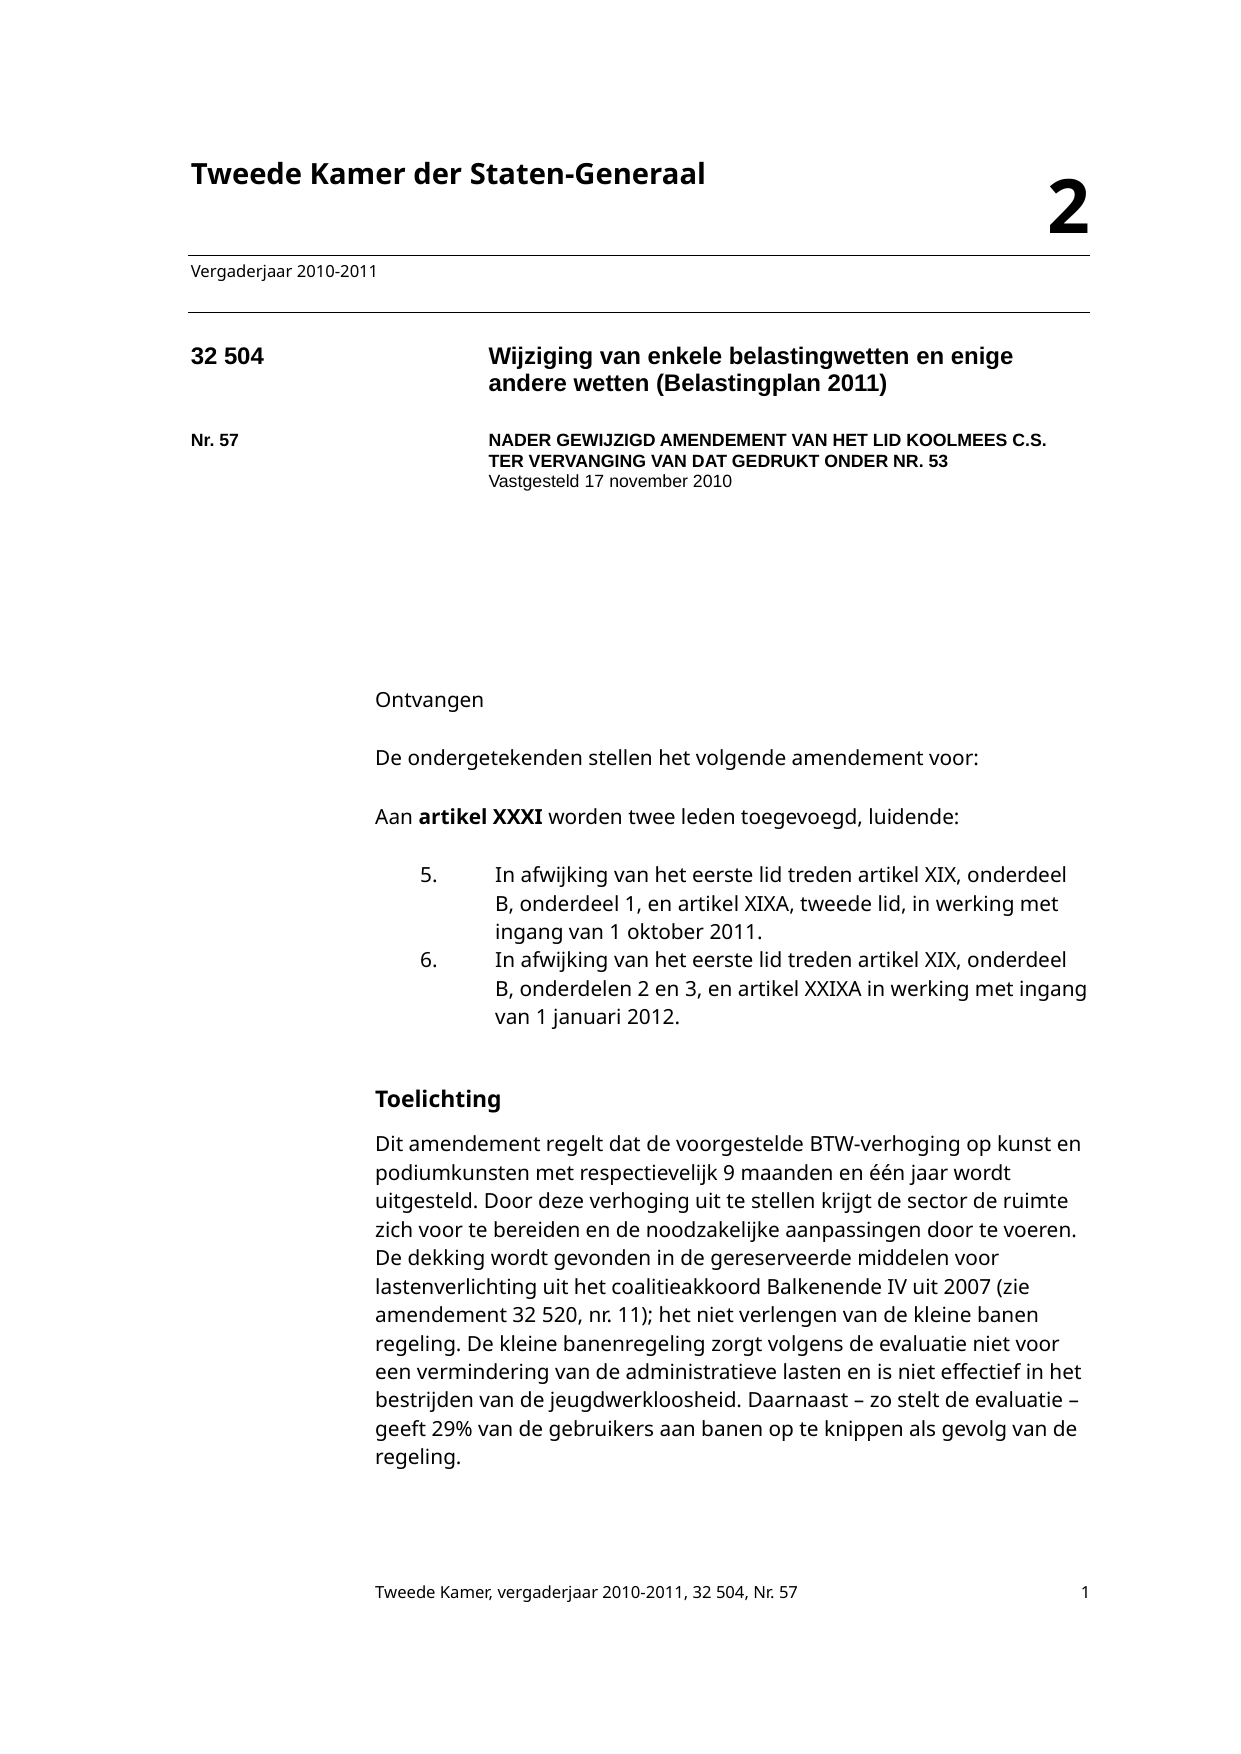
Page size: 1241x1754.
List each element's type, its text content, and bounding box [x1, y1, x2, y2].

text Ontvangen [375, 685, 1090, 713]
text Aan artikel XXXI worden twee leden toegevoegd, luidende: [375, 802, 1090, 830]
table_cell [485, 313, 1090, 339]
table_cell Vergaderjaar 2010-2011 [188, 256, 485, 312]
table_cell [188, 313, 485, 339]
text De dekking wordt gevonden in de gereserveerde middelen voor lastenverlichting uit het coalitieakkoord Balkenende IV uit 2007 (zie amendement 32 520, nr. 11); het niet verlengen van de kleine banen regeling. De kleine banenregeling zorgt volgens de evaluatie niet voor een vermindering van de administratieve lasten en is niet effectief in het bestrijden van de jeugdwerkloosheid. Daarnaast – zo stelt de evaluatie – geeft 29% van de gebruikers aan banen op te knippen als gevolg van de regeling. [375, 1243, 1090, 1471]
table_cell NADER GEWIJZIGD AMENDEMENT VAN HET LID KOOLMEES C.S. TER VERVANGING VAN DAT GEDRUKT ONDER NR. 53 Vastgesteld 17 november 2010 [485, 427, 1090, 566]
table_cell 32 504 [188, 339, 485, 427]
table_cell Nr. 57 [188, 427, 485, 566]
table_header Tweede Kamer der Staten-Generaal [188, 150, 909, 255]
table_cell Wijziging van enkele belastingwetten en enige andere wetten (Belastingplan 2011) [485, 339, 1090, 427]
subtitle Toelichting [375, 1083, 1090, 1114]
text Dit amendement regelt dat de voorgestelde BTW-verhoging op kunst en podiumkunsten met respectievelijk 9 maanden en één jaar wordt uitgesteld. Door deze verhoging uit te stellen krijgt de sector de ruimte zich voor te bereiden en de noodzakelijke aanpassingen door te voeren. [375, 1129, 1090, 1243]
list In afwijking van het eerste lid treden artikel XIX, onderdeel B, onderdeel 1, en artikel XIXA, tweede lid, in werking met ingang van 1 oktober 2011. [420, 860, 1090, 946]
list In afwijking van het eerste lid treden artikel XIX, onderdeel B, onderdelen 2 en 3, en artikel XXIXA in werking met ingang van 1 januari 2012. [420, 946, 1090, 1031]
table_header 2 [910, 150, 1090, 255]
text De ondergetekenden stellen het volgende amendement voor: [375, 743, 1090, 772]
table_cell [485, 256, 1090, 312]
